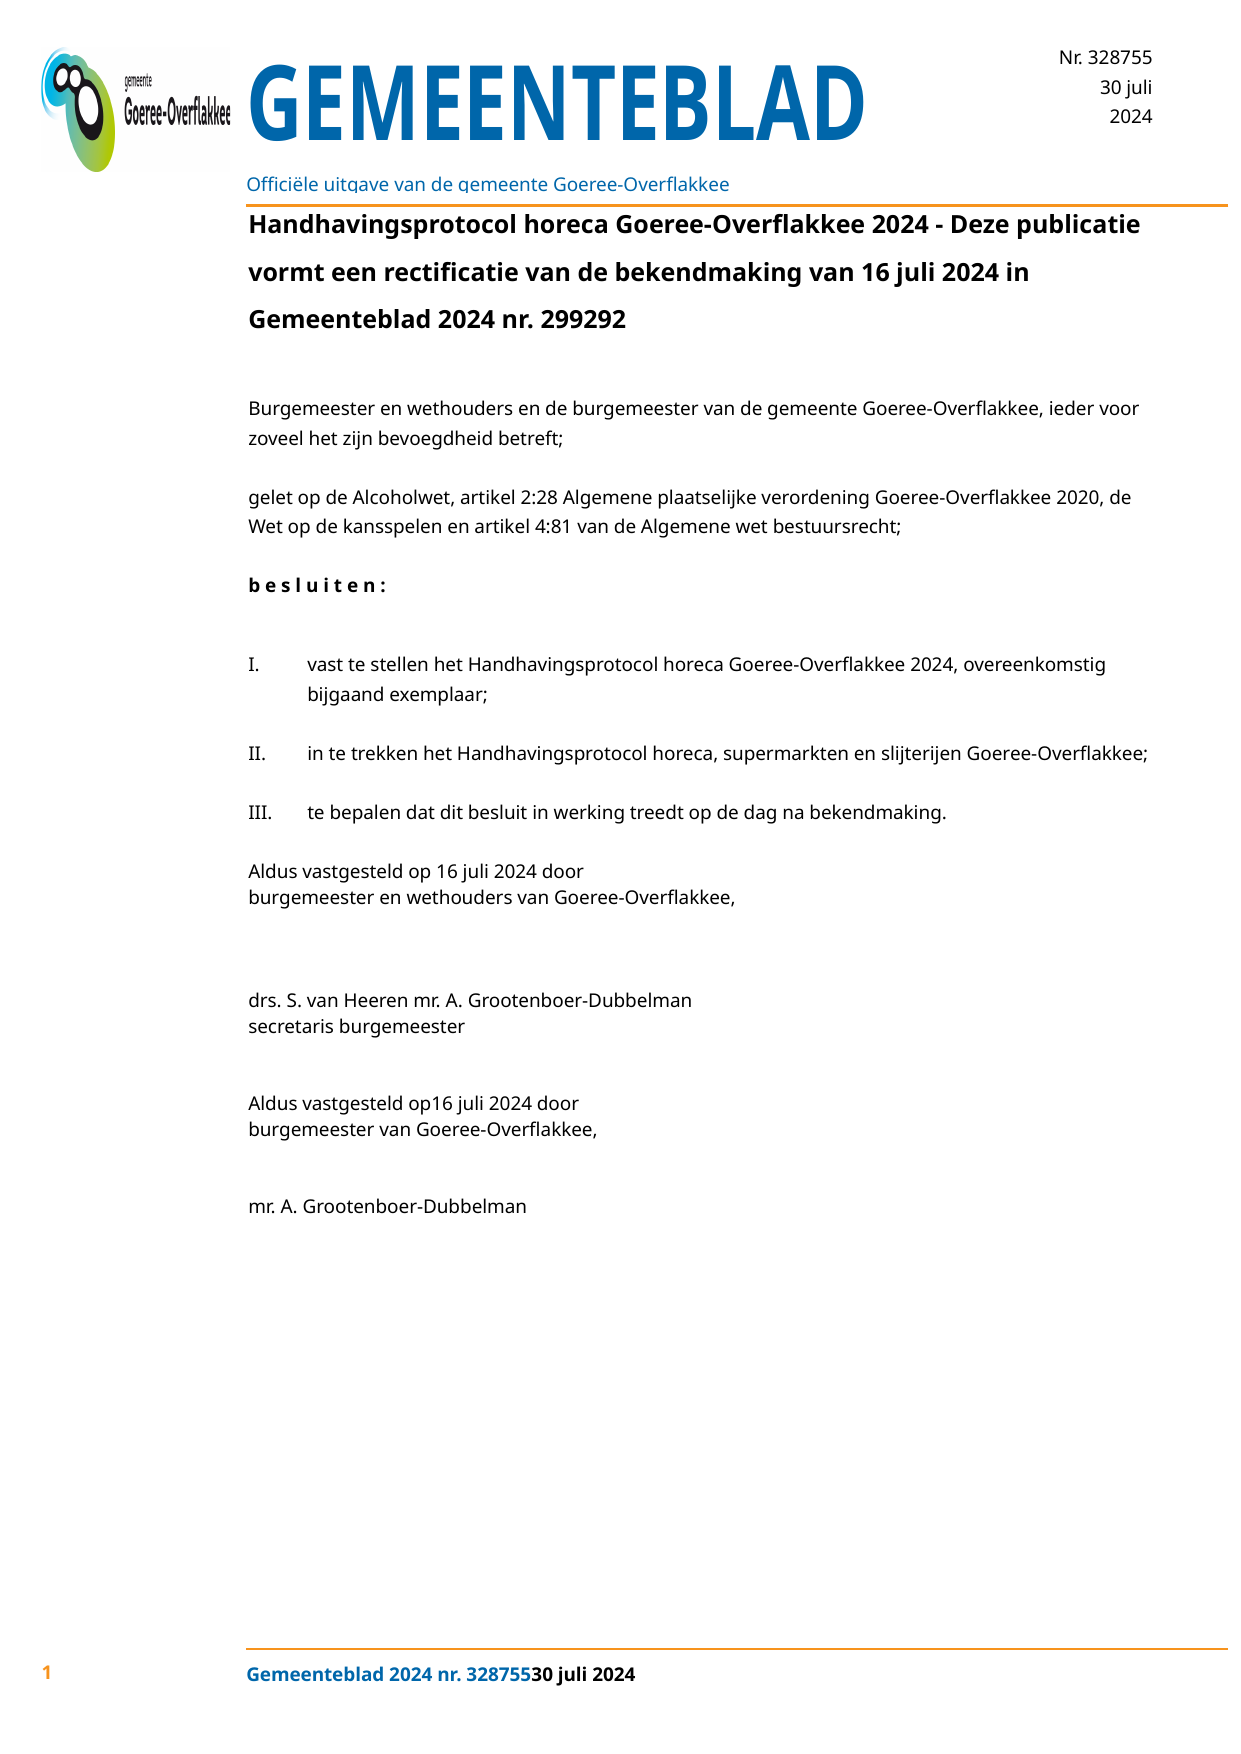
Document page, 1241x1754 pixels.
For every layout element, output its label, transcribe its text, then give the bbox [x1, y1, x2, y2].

text secretaris burgemeester [248, 1013, 1152, 1039]
text Aldus vastgesteld op16 juli 2024 door [248, 1090, 1152, 1116]
picture [41, 47, 231, 172]
text mr. A. Grootenboer-Dubbelman [248, 1193, 1152, 1219]
text Burgemeester en wethouders en de burgemeester van de gemeente Goeree-Overflakkee, ieder voor zoveel het zijn bevoegdheid betreft; [248, 395, 1152, 450]
text Handhavingsprotocol horeca Goeree-Overflakkee 2024 - Deze publicatie vormt een rectificatie van de bekendmaking van 16 juli 2024 in Gemeenteblad 2024 nr. 299292 [248, 207, 1152, 336]
text gelet op de Alcoholwet, artikel 2:28 Algemene plaatselijke verordening Goeree-Overflakkee 2020, de Wet op de kansspelen en artikel 4:81 van de Algemene wet bestuursrecht; [248, 484, 1152, 539]
text Aldus vastgesteld op 16 juli 2024 door [248, 858, 1152, 884]
text burgemeester en wethouders van Goeree-Overflakkee, [248, 884, 1152, 910]
list vast te stellen het Handhavingsprotocol horeca Goeree-Overflakkee 2024, overeenkomstig bijgaand exemplaar; [248, 651, 1152, 707]
text burgemeester van Goeree-Overflakkee, [248, 1116, 1152, 1142]
list in te trekken het Handhavingsprotocol horeca, supermarkten en slijterijen Goeree-Overflakkee; [248, 740, 1152, 766]
text drs. S. van Heeren mr. A. Grootenboer-Dubbelman [248, 987, 1152, 1013]
text b e s l u i t e n : [248, 573, 1152, 598]
list te bepalen dat dit besluit in werking treedt op de dag na bekendmaking. [248, 799, 1152, 825]
